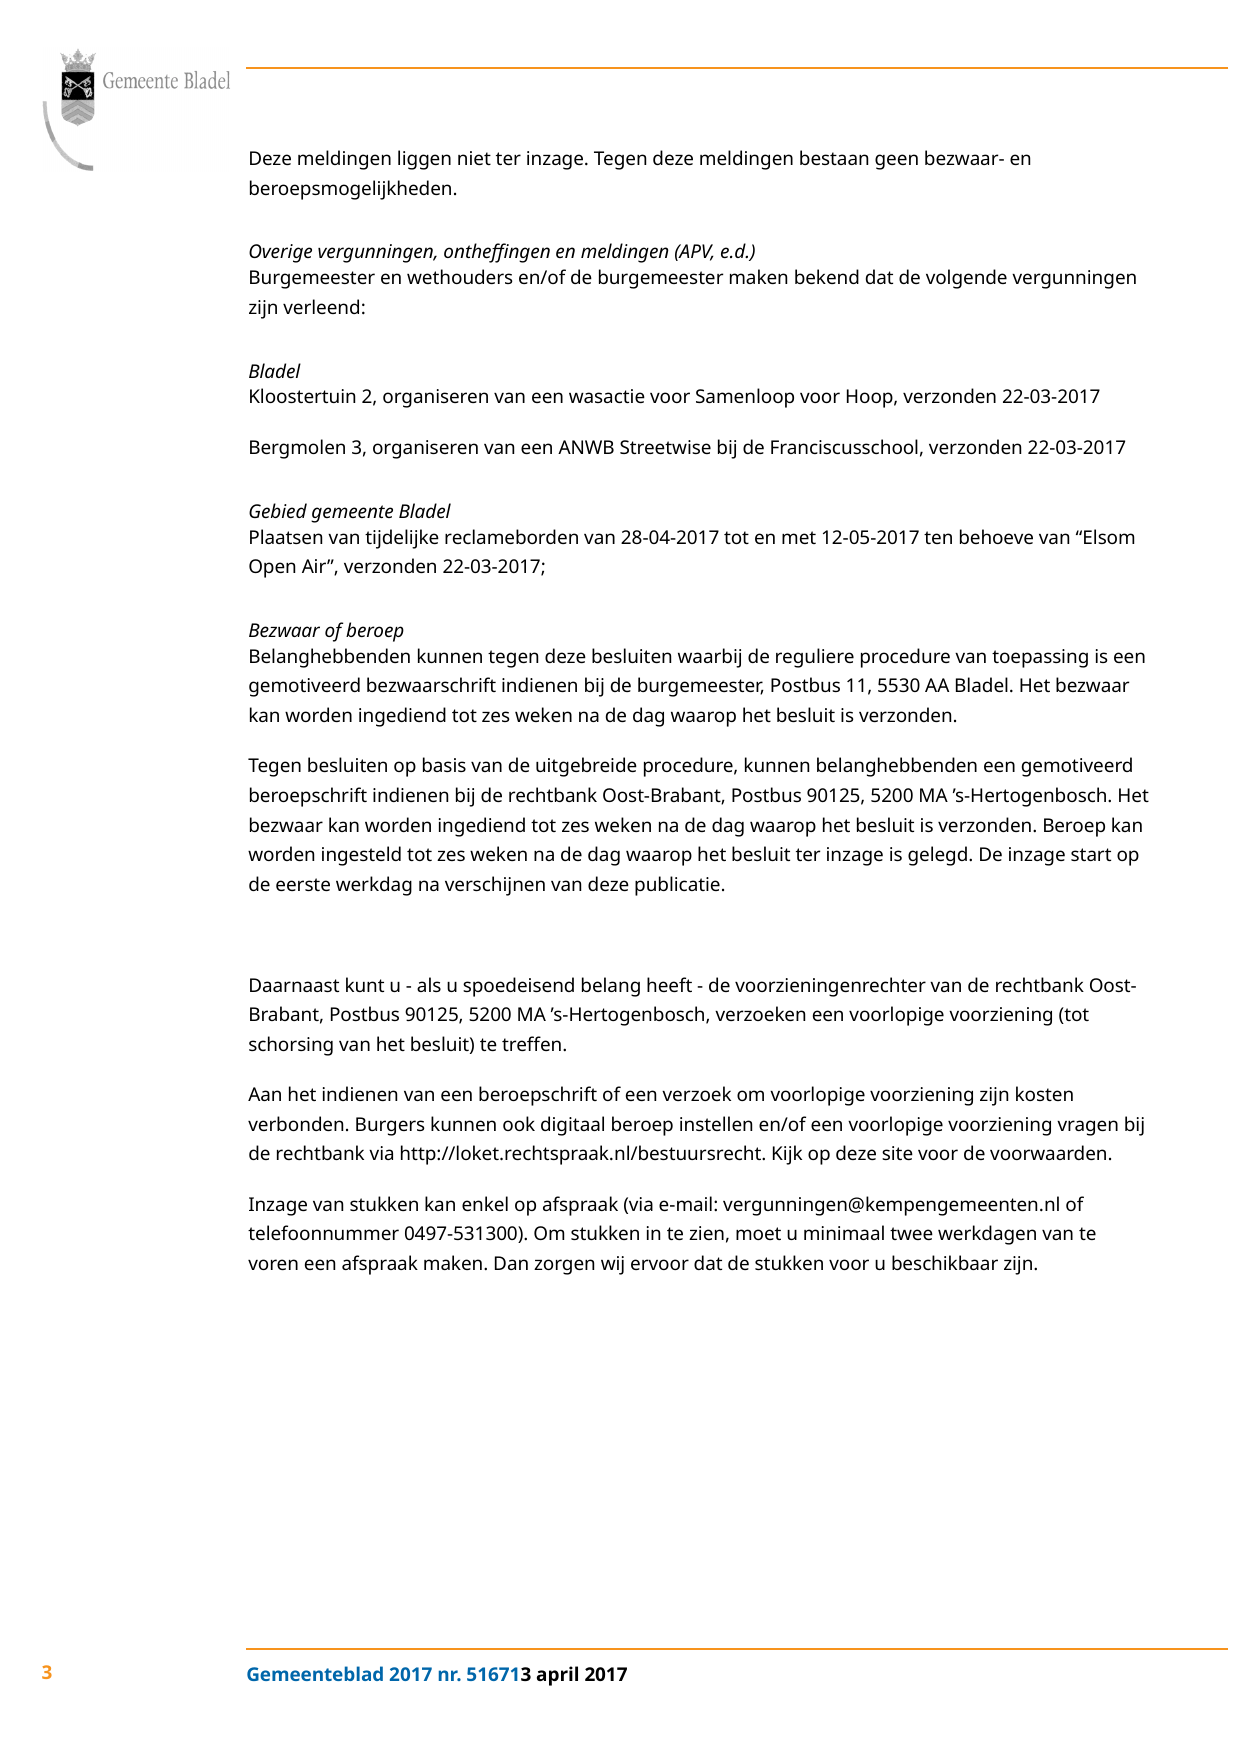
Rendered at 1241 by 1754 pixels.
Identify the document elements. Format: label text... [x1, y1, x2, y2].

text Kloostertuin 2, organiseren van een wasactie voor Samenloop voor Hoop, verzonden 22-03-2017 [248, 384, 1152, 409]
text Tegen besluiten op basis van de uitgebreide procedure, kunnen belanghebbenden een gemotiveerd beroepschrift indienen bij de rechtbank Oost-Brabant, Postbus 90125, 5200 MA ’s-Hertogenbosch. Het bezwaar kan worden ingediend tot zes weken na de dag waarop het besluit is verzonden. Beroep kan worden ingesteld tot zes weken na de dag waarop het besluit ter inzage is gelegd. De inzage start op de eerste werkdag na verschijnen van deze publicatie. [248, 753, 1152, 897]
text Deze meldingen liggen niet ter inzage. Tegen deze meldingen bestaan geen bezwaar- en beroepsmogelijkheden. [248, 145, 1152, 201]
picture [41, 47, 231, 172]
text Burgemeester en wethouders en/of de burgemeester maken bekend dat de volgende vergunningen zijn verleend: [248, 264, 1152, 320]
text Bergmolen 3, organiseren van een ANWB Streetwise bij de Franciscusschool, verzonden 22-03-2017 [248, 434, 1152, 460]
text Daarnaast kunt u - als u spoedeisend belang heeft - de voorzieningenrechter van de rechtbank Oost-Brabant, Postbus 90125, 5200 MA ’s-Hertogenbosch, verzoeken een voorlopige voorziening (tot schorsing van het besluit) te treffen. [248, 972, 1152, 1057]
text Inzage van stukken kan enkel op afspraak (via e-mail: vergunningen@kempengemeenten.nl of telefoonnummer 0497-531300). Om stukken in te zien, moet u minimaal twee werkdagen van te voren een afspraak maken. Dan zorgen wij ervoor dat de stukken voor u beschikbaar zijn. [248, 1191, 1152, 1276]
text Aan het indienen van een beroepschrift of een verzoek om voorlopige voorziening zijn kosten verbonden. Burgers kunnen ook digitaal beroep instellen en/of een voorlopige voorziening vragen bij de rechtbank via http://loket.rechtspraak.nl/bestuursrecht. Kijk op deze site voor de voorwaarden. [248, 1081, 1152, 1166]
text Bladel [248, 358, 1152, 384]
text Plaatsen van tijdelijke reclameborden van 28-04-2017 tot en met 12-05-2017 ten behoeve van “Elsom Open Air”, verzonden 22-03-2017; [248, 524, 1152, 579]
text Overige vergunningen, ontheffingen en meldingen (APV, e.d.) [248, 239, 1152, 264]
text Gebied gemeente Bladel [248, 498, 1152, 524]
text Bezwaar of beroep [248, 617, 1152, 643]
text Belanghebbenden kunnen tegen deze besluiten waarbij de reguliere procedure van toepassing is een gemotiveerd bezwaarschrift indienen bij de burgemeester, Postbus 11, 5530 AA Bladel. Het bezwaar kan worden ingediend tot zes weken na de dag waarop het besluit is verzonden. [248, 643, 1152, 728]
